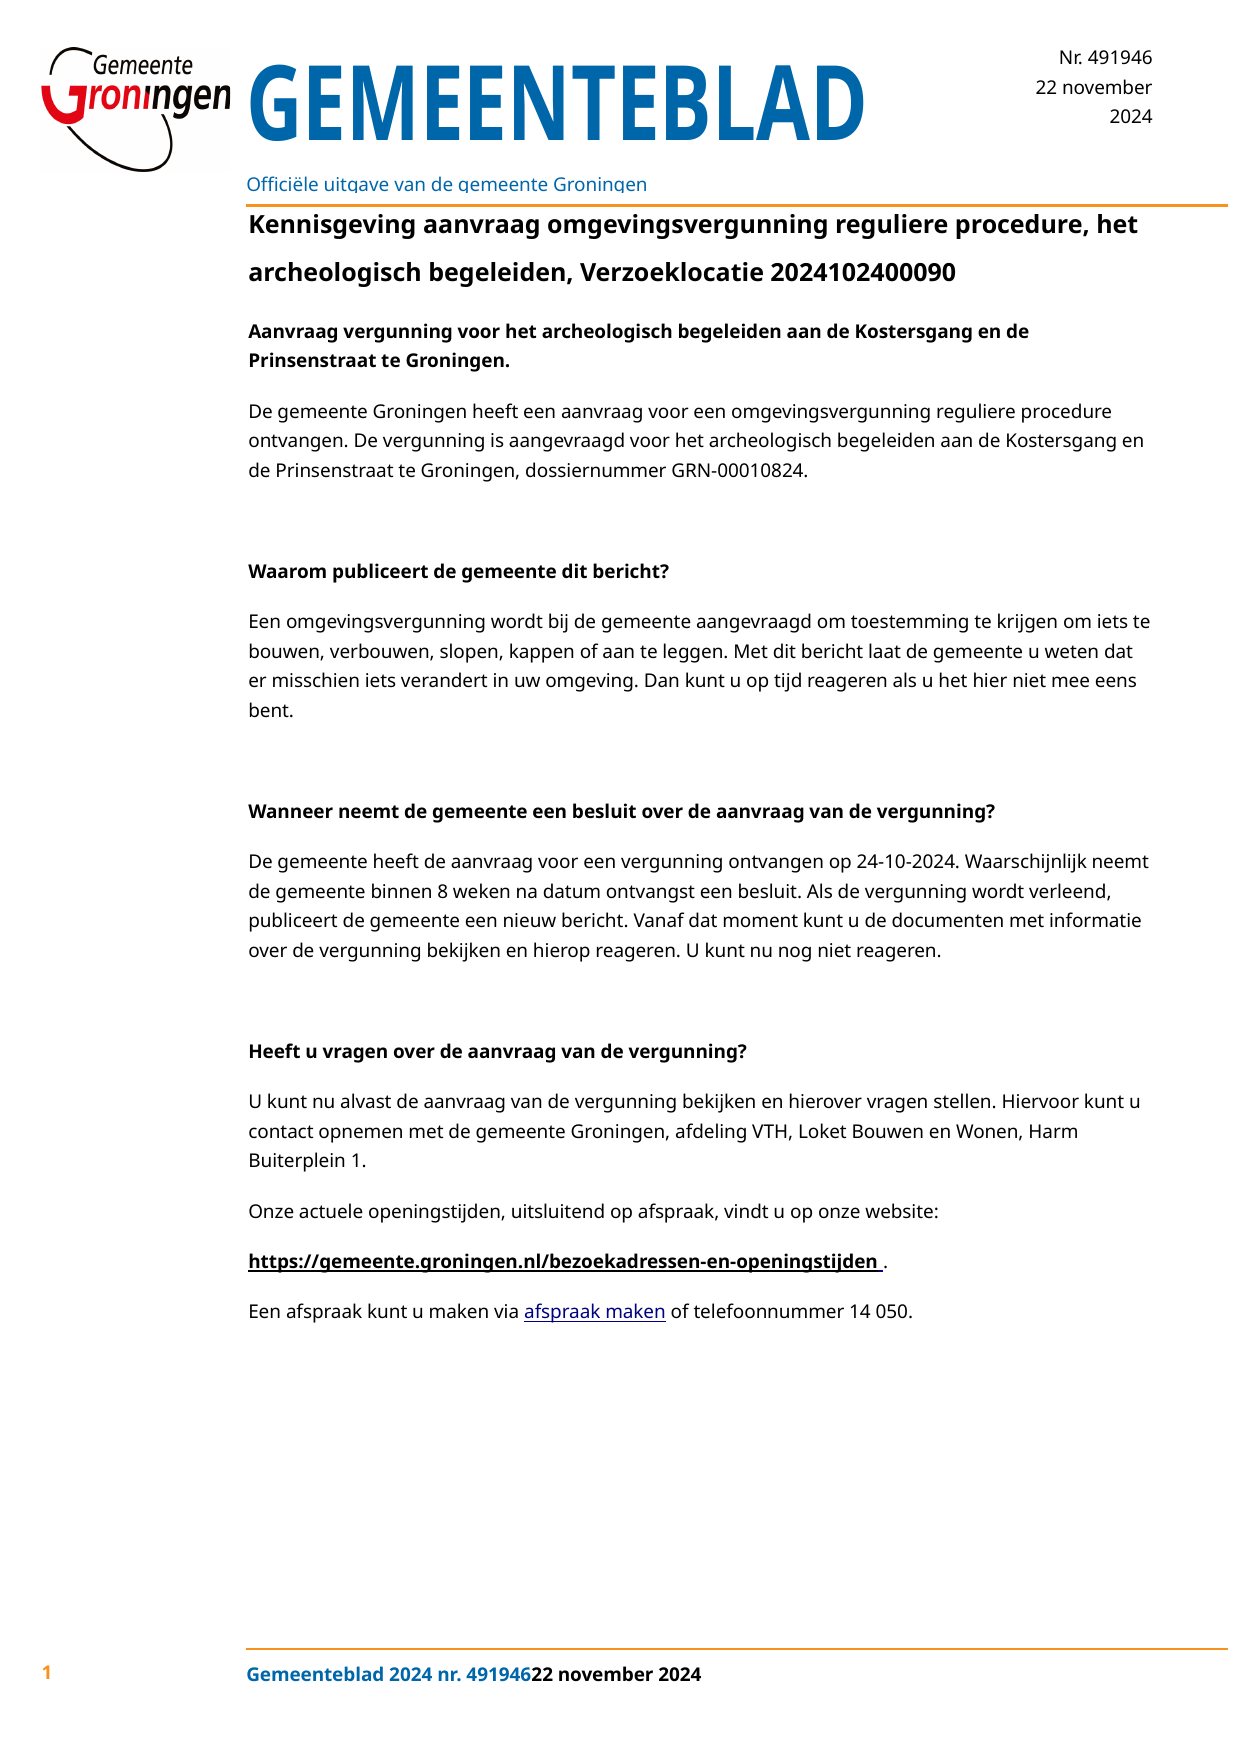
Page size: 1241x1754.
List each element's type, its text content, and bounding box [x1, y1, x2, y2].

picture [41, 47, 231, 172]
text https://gemeente.groningen.nl/bezoekadressen-en-openingstijden . [248, 1248, 1152, 1274]
text Heeft u vragen over de aanvraag van de vergunning? [248, 1038, 1152, 1064]
text De gemeente Groningen heeft een aanvraag voor een omgevingsvergunning reguliere procedure ontvangen. De vergunning is aangevraagd voor het archeologisch begeleiden aan de Kostersgang en de Prinsenstraat te Groningen, dossiernummer GRN-00010824. [248, 398, 1152, 483]
text Onze actuele openingstijden, uitsluitend op afspraak, vindt u op onze website: [248, 1198, 1152, 1224]
text U kunt nu alvast de aanvraag van de vergunning bekijken en hierover vragen stellen. Hiervoor kunt u contact opnemen met de gemeente Groningen, afdeling VTH, Loket Bouwen en Wonen, Harm Buiterplein 1. [248, 1088, 1152, 1173]
text Een afspraak kunt u maken via afspraak maken of telefoonnummer 14 050. [248, 1299, 1152, 1324]
text Wanneer neemt de gemeente een besluit over de aanvraag van de vergunning? [248, 798, 1152, 824]
text Waarom publiceert de gemeente dit bericht? [248, 558, 1152, 584]
text Een omgevingsvergunning wordt bij de gemeente aangevraagd om toestemming te krijgen om iets te bouwen, verbouwen, slopen, kappen of aan te leggen. Met dit bericht laat de gemeente u weten dat er misschien iets verandert in uw omgeving. Dan kunt u op tijd reageren als u het hier niet mee eens bent. [248, 608, 1152, 723]
text Kennisgeving aanvraag omgevingsvergunning reguliere procedure, het archeologisch begeleiden, Verzoeklocatie 2024102400090 [248, 207, 1152, 288]
text De gemeente heeft de aanvraag voor een vergunning ontvangen op 24-10-2024. Waarschijnlijk neemt de gemeente binnen 8 weken na datum ontvangst een besluit. Als de vergunning wordt verleend, publiceert de gemeente een nieuw bericht. Vanaf dat moment kunt u de documenten met informatie over de vergunning bekijken en hierop reageren. U kunt nu nog niet reageren. [248, 848, 1152, 963]
text Aanvraag vergunning voor het archeologisch begeleiden aan de Kostersgang en de Prinsenstraat te Groningen. [248, 318, 1152, 373]
